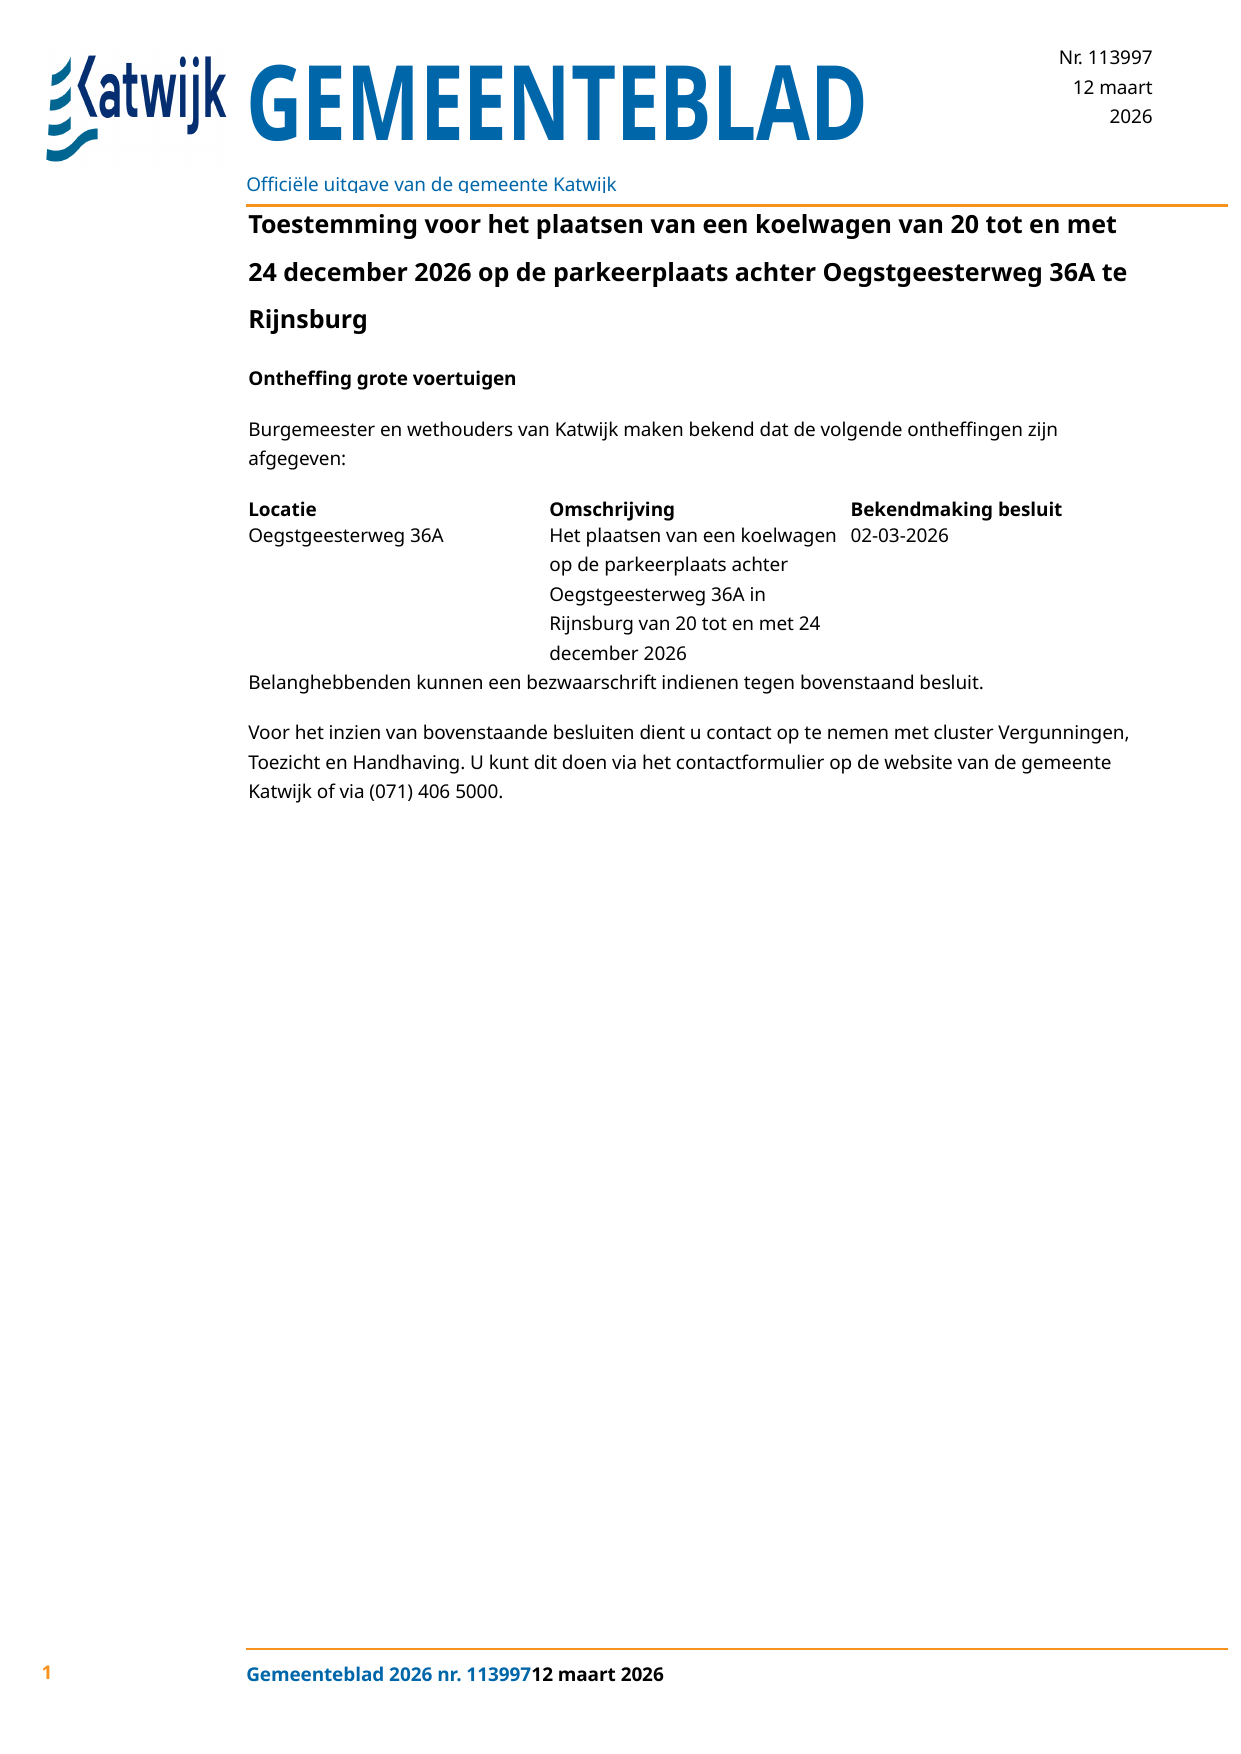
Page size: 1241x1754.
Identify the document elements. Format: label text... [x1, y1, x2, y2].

text Burgemeester en wethouders van Katwijk maken bekend dat de volgende ontheffingen zijn afgegeven: [248, 416, 1152, 471]
table_cell Oegstgeesterweg 36A [248, 522, 549, 666]
table_cell 02-03-2026 [850, 522, 1152, 666]
table_header Omschrijving [549, 496, 850, 522]
table_cell Het plaatsen van een koelwagen op de parkeerplaats achter Oegstgeesterweg 36A in Rijnsburg van 20 tot en met 24 december 2026 [549, 522, 850, 666]
picture [41, 47, 231, 172]
text Ontheffing grote voertuigen [248, 366, 1152, 391]
table_header Locatie [248, 496, 549, 522]
text Toestemming voor het plaatsen van een koelwagen van 20 tot en met 24 december 2026 op de parkeerplaats achter Oegstgeesterweg 36A te Rijnsburg [248, 207, 1152, 336]
text Belanghebbenden kunnen een bezwaarschrift indienen tegen bovenstaand besluit. [248, 669, 1152, 695]
table_header Bekendmaking besluit [850, 496, 1152, 522]
text Voor het inzien van bovenstaande besluiten dient u contact op te nemen met cluster Vergunningen, Toezicht en Handhaving. U kunt dit doen via het contactformulier op de website van de gemeente Katwijk of via (071) 406 5000. [248, 719, 1152, 804]
